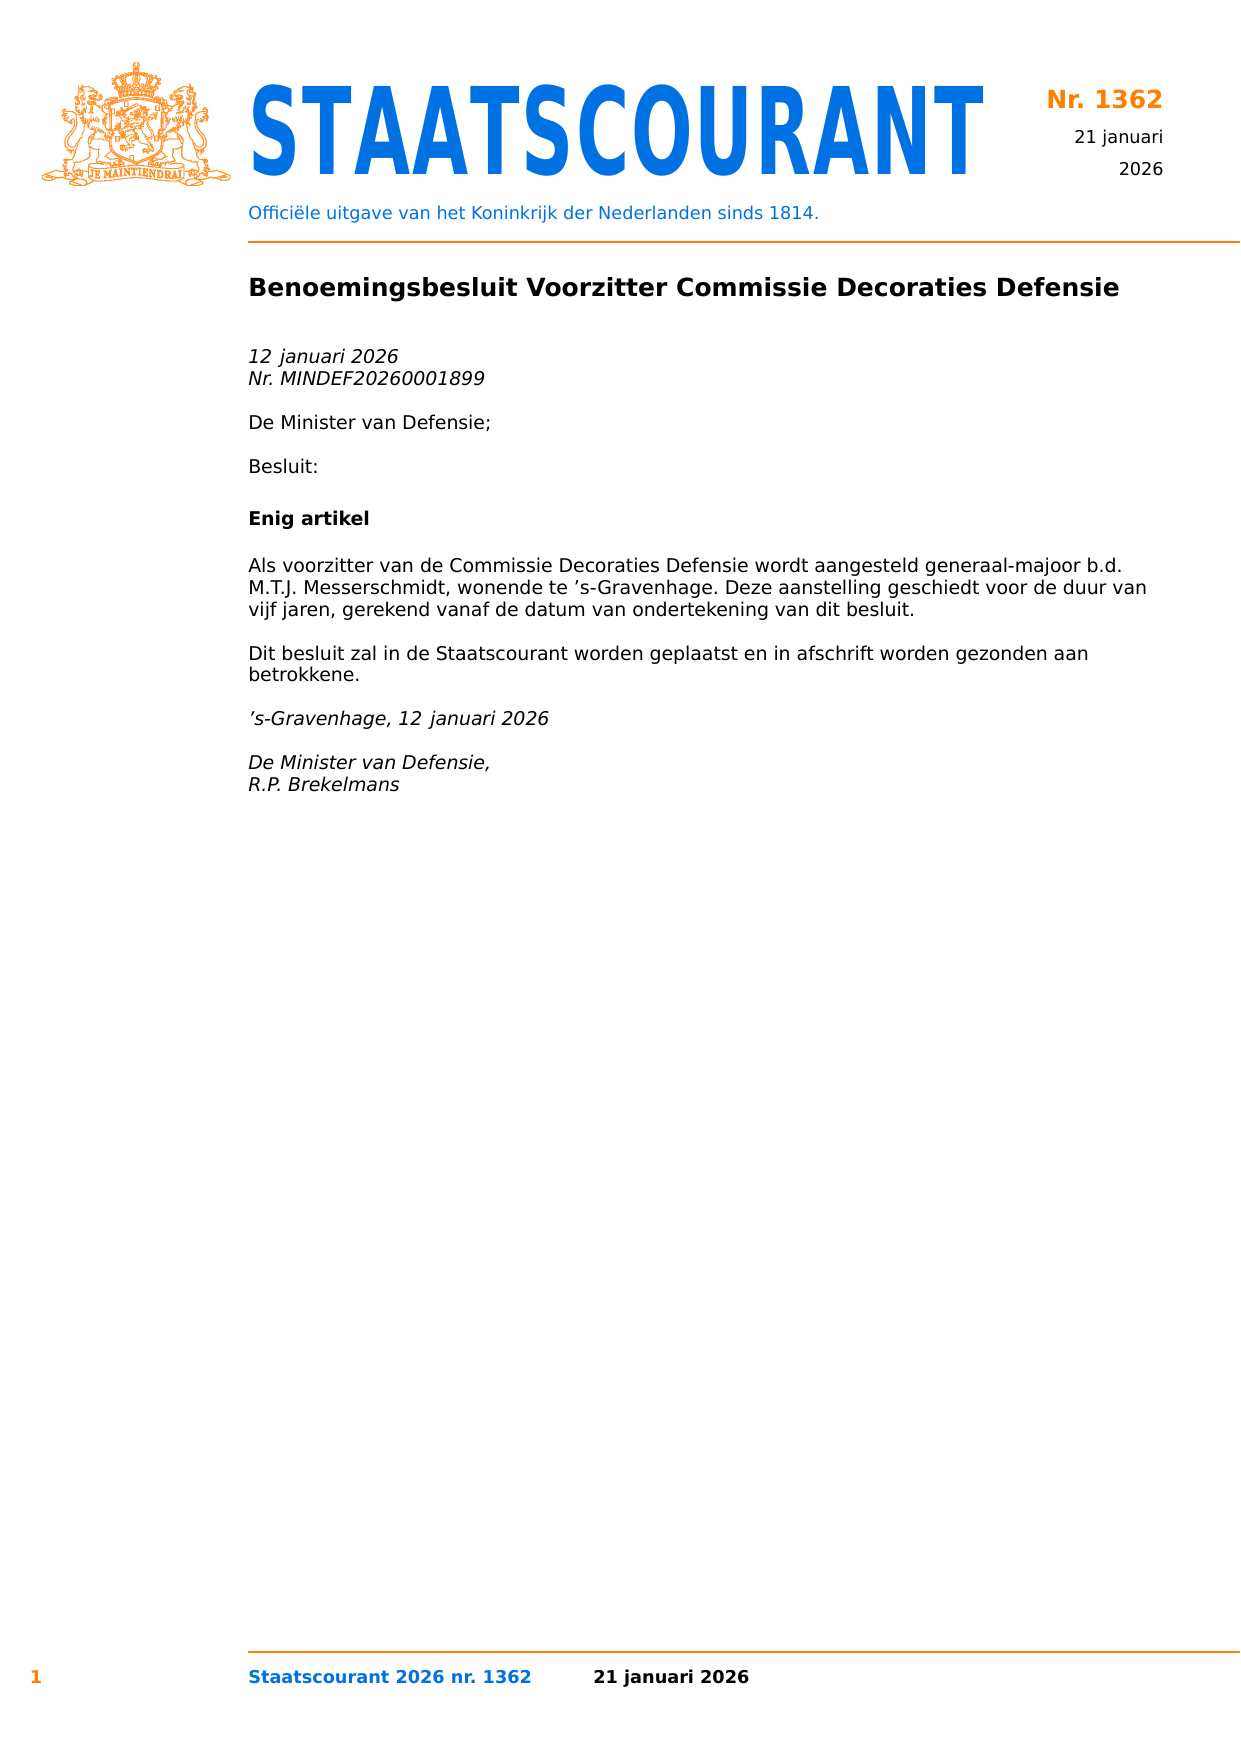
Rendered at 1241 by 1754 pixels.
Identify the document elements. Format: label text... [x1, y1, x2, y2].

text Nr. MINDEF20260001899 [248, 368, 1163, 390]
table_cell Officiële uitgave van het Koninkrijk der Nederlanden sinds 1814. [248, 203, 1240, 241]
text Als voorzitter van de Commissie Decoraties Defensie wordt aangesteld generaal-majoor b.d. M.T.J. Messerschmidt, wonende te ’s-Gravenhage. Deze aanstelling geschiedt voor de duur van vijf jaren, gerekend vanaf de datum van ondertekening van dit besluit. [248, 554, 1163, 621]
text De Minister van Defensie, R.P. Brekelmans [248, 752, 1163, 796]
text Besluit: [248, 456, 1163, 478]
text 12 januari 2026 [248, 346, 1163, 368]
picture [41, 62, 231, 186]
table_cell 21 januari [998, 121, 1240, 153]
table_header STAATSCOURANT [248, 62, 998, 203]
text Dit besluit zal in de Staatscourant worden geplaatst en in afschrift worden gezonden aan betrokkene. [248, 642, 1163, 686]
text De Minister van Defensie; [248, 412, 1163, 434]
table_header Nr. 1362 [998, 62, 1240, 121]
text ’s-Gravenhage, 12 januari 2026 [248, 708, 1163, 730]
subtitle Enig artikel [248, 508, 1163, 529]
table_cell 2026 [998, 153, 1240, 203]
subtitle Benoemingsbesluit Voorzitter Commissie Decoraties Defensie [248, 273, 1163, 302]
table_header [25, 62, 248, 241]
